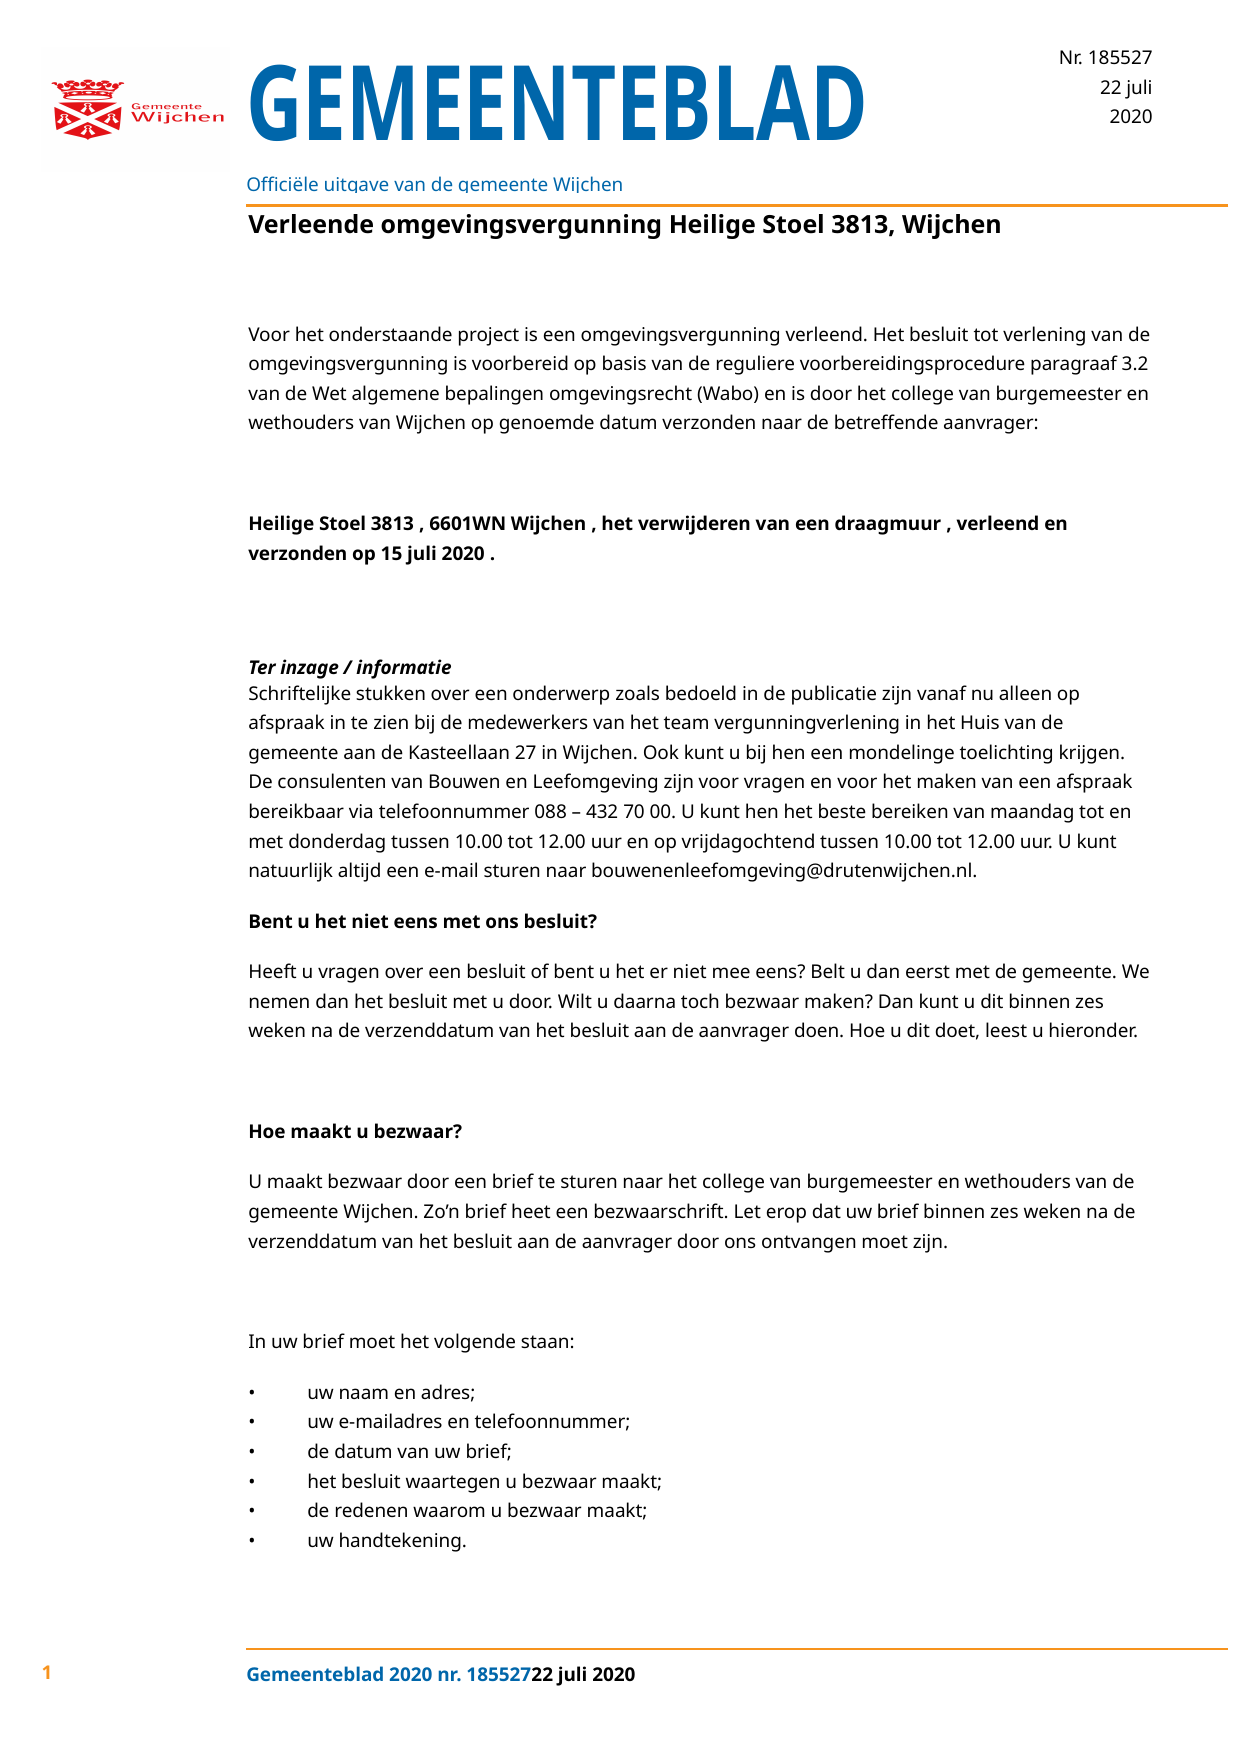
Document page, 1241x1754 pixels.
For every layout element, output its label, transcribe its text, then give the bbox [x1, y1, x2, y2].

text Schriftelijke stukken over een onderwerp zoals bedoeld in de publicatie zijn vanaf nu alleen op afspraak in te zien bij de medewerkers van het team vergunningverlening in het Huis van de gemeente aan de Kasteellaan 27 in Wijchen. Ook kunt u bij hen een mondelinge toelichting krijgen. De consulenten van Bouwen en Leefomgeving zijn voor vragen en voor het maken van een afspraak bereikbaar via telefoonnummer 088 – 432 70 00. U kunt hen het beste bereiken van maandag tot en met donderdag tussen 10.00 tot 12.00 uur en op vrijdagochtend tussen 10.00 tot 12.00 uur. U kunt natuurlijk altijd een e-mail sturen naar bouwenenleefomgeving@drutenwijchen.nl. [248, 680, 1152, 883]
text Voor het onderstaande project is een omgevingsvergunning verleend. Het besluit tot verlening van de omgevingsvergunning is voorbereid op basis van de reguliere voorbereidingsprocedure paragraaf 3.2 van de Wet algemene bepalingen omgevingsrecht (Wabo) en is door het college van burgemeester en wethouders van Wijchen op genoemde datum verzonden naar de betreffende aanvrager: [248, 321, 1152, 435]
text Heilige Stoel 3813 , 6601WN Wijchen , het verwijderen van een draagmuur , verleend en verzonden op 15 juli 2020 . [248, 510, 1152, 566]
text U maakt bezwaar door een brief te sturen naar het college van burgemeester en wethouders van de gemeente Wijchen. Zo’n brief heet een bezwaarschrift. Let erop dat uw brief binnen zes weken na de verzenddatum van het besluit aan de aanvrager door ons ontvangen moet zijn. [248, 1169, 1152, 1254]
list de redenen waarom u bezwaar maakt; [248, 1497, 1152, 1523]
text Bent u het niet eens met ons besluit? [248, 908, 1152, 934]
text In uw brief moet het volgende staan: [248, 1329, 1152, 1354]
text Ter inzage / informatie [248, 654, 1152, 680]
list uw naam en adres; [248, 1379, 1152, 1405]
list uw e-mailadres en telefoonnummer; [248, 1409, 1152, 1434]
text Verleende omgevingsvergunning Heilige Stoel 3813, Wijchen [248, 207, 1152, 241]
list de datum van uw brief; [248, 1438, 1152, 1464]
list het besluit waartegen u bezwaar maakt; [248, 1468, 1152, 1494]
text Hoe maakt u bezwaar? [248, 1118, 1152, 1144]
text Heeft u vragen over een besluit of bent u het er niet mee eens? Belt u dan eerst met de gemeente. We nemen dan het besluit met u door. Wilt u daarna toch bezwaar maken? Dan kunt u dit binnen zes weken na de verzenddatum van het besluit aan de aanvrager doen. Hoe u dit doet, leest u hieronder. [248, 958, 1152, 1043]
list uw handtekening. [248, 1527, 1152, 1553]
picture [41, 47, 231, 172]
